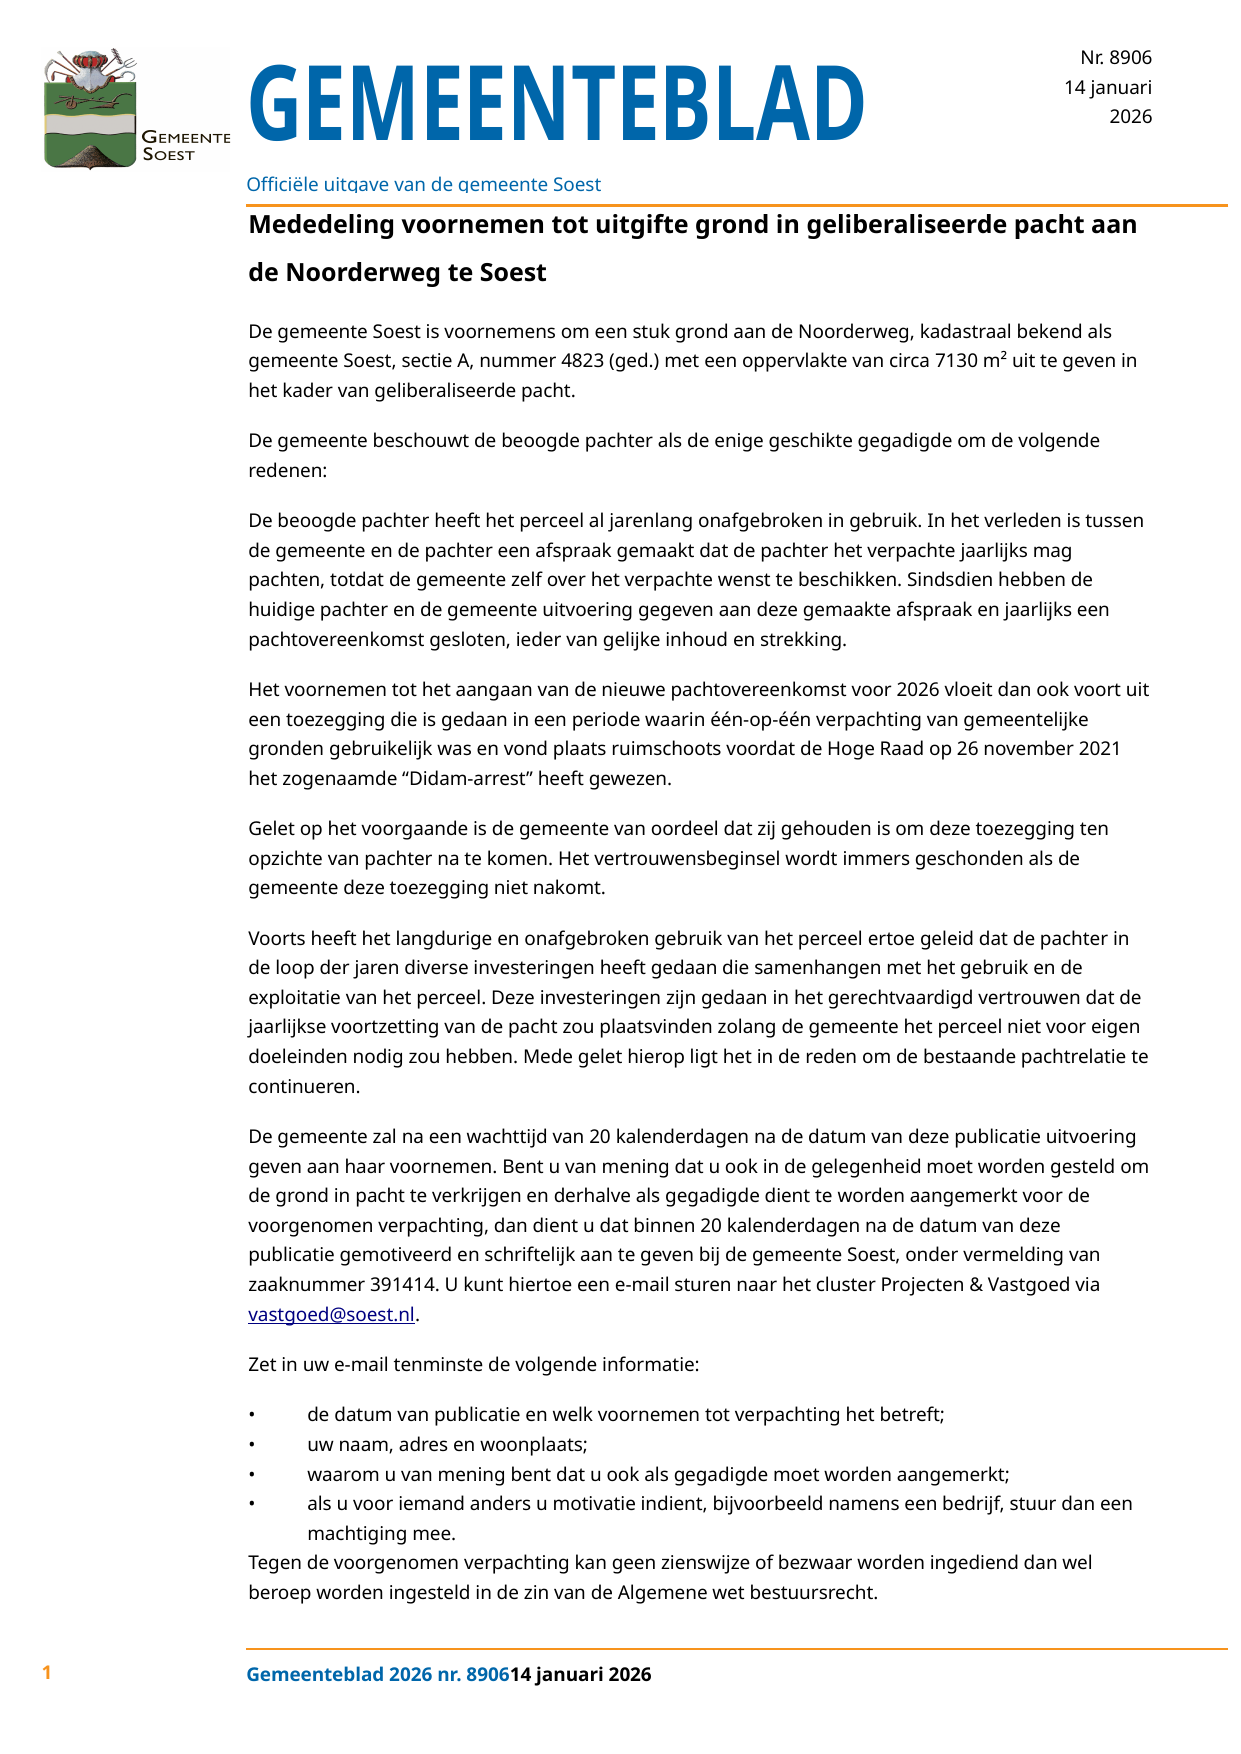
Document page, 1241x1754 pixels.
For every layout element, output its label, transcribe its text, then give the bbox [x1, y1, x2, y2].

list uw naam, adres en woonplaats; [248, 1431, 1152, 1457]
list de datum van publicatie en welk voornemen tot verpachting het betreft; [248, 1402, 1152, 1427]
text De gemeente zal na een wachttijd van 20 kalenderdagen na de datum van deze publicatie uitvoering geven aan haar voornemen. Bent u van mening dat u ook in de gelegenheid moet worden gesteld om de grond in pacht te verkrijgen en derhalve als gegadigde dient te worden aangemerkt voor de voorgenomen verpachting, dan dient u dat binnen 20 kalenderdagen na de datum van deze publicatie gemotiveerd en schriftelijk aan te geven bij de gemeente Soest, onder vermelding van zaaknummer 391414. U kunt hiertoe een e-mail sturen naar het cluster Projecten & Vastgoed via vastgoed@soest.nl. [248, 1123, 1152, 1327]
text Tegen de voorgenomen verpachting kan geen zienswijze of bezwaar worden ingediend dan wel beroep worden ingesteld in de zin van de Algemene wet bestuursrecht. [248, 1549, 1152, 1605]
text De gemeente Soest is voornemens om een stuk grond aan de Noorderweg, kadastraal bekend als gemeente Soest, sectie A, nummer 4823 (ged.) met een oppervlakte van circa 7130 m² uit te geven in het kader van geliberaliseerde pacht. [248, 318, 1152, 403]
text Gelet op het voorgaande is de gemeente van oordeel dat zij gehouden is om deze toezegging ten opzichte van pachter na te komen. Het vertrouwensbeginsel wordt immers geschonden als de gemeente deze toezegging niet nakomt. [248, 815, 1152, 900]
text Het voornemen tot het aangaan van de nieuwe pachtovereenkomst voor 2026 vloeit dan ook voort uit een toezegging die is gedaan in een periode waarin één-op-één verpachting van gemeentelijke gronden gebruikelijk was en vond plaats ruimschoots voordat de Hoge Raad op 26 november 2021 het zogenaamde “Didam-arrest” heeft gewezen. [248, 676, 1152, 791]
text Zet in uw e-mail tenminste de volgende informatie: [248, 1351, 1152, 1377]
list als u voor iemand anders u motivatie indient, bijvoorbeeld namens een bedrijf, stuur dan een machtiging mee. [248, 1490, 1152, 1546]
text Voorts heeft het langdurige en onafgebroken gebruik van het perceel ertoe geleid dat de pachter in de loop der jaren diverse investeringen heeft gedaan die samenhangen met het gebruik en de exploitatie van het perceel. Deze investeringen zijn gedaan in het gerechtvaardigd vertrouwen dat de jaarlijkse voortzetting van de pacht zou plaatsvinden zolang de gemeente het perceel niet voor eigen doeleinden nodig zou hebben. Mede gelet hierop ligt het in de reden om de bestaande pachtrelatie te continueren. [248, 925, 1152, 1099]
list waarom u van mening bent dat u ook als gegadigde moet worden aangemerkt; [248, 1461, 1152, 1487]
text De gemeente beschouwt de beoogde pachter als de enige geschikte gegadigde om de volgende redenen: [248, 427, 1152, 483]
text Mededeling voornemen tot uitgifte grond in geliberaliseerde pacht aan de Noorderweg te Soest [248, 207, 1152, 288]
text De beoogde pachter heeft het perceel al jarenlang onafgebroken in gebruik. In het verleden is tussen de gemeente en de pachter een afspraak gemaakt dat de pachter het verpachte jaarlijks mag pachten, totdat de gemeente zelf over het verpachte wenst te beschikken. Sindsdien hebben de huidige pachter en de gemeente uitvoering gegeven aan deze gemaakte afspraak en jaarlijks een pachtovereenkomst gesloten, ieder van gelijke inhoud en strekking. [248, 507, 1152, 652]
picture [41, 47, 231, 172]
